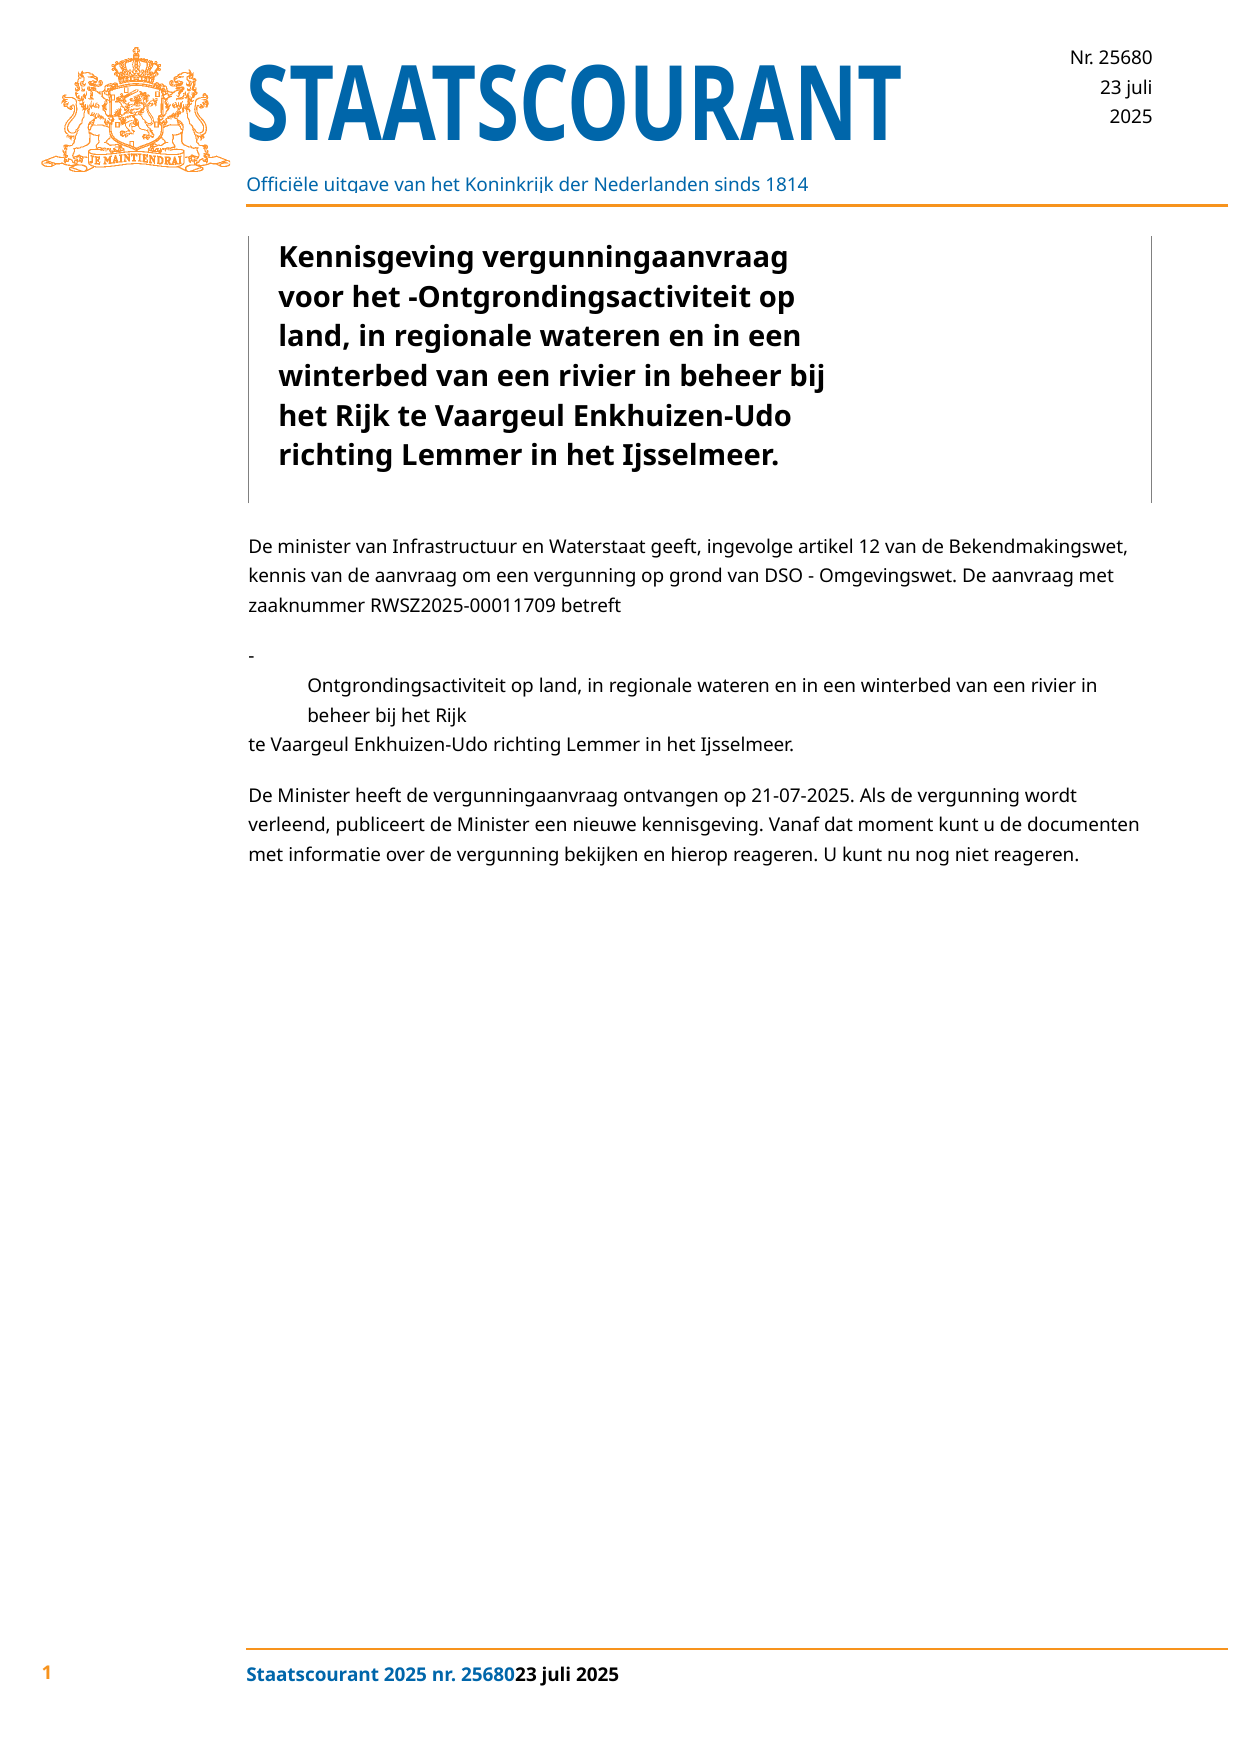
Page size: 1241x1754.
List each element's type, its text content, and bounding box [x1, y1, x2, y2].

list Ontgrondingsactiviteit op land, in regionale wateren en in een winterbed van een rivier in beheer bij het Rijk [248, 672, 1152, 727]
picture [41, 47, 231, 172]
table_header Kennisgeving vergunningaanvraag voor het -Ontgrondingsactiviteit op land, in regionale wateren en in een winterbed van een rivier in beheer bij het Rijk te Vaargeul Enkhuizen-Udo richting Lemmer in het Ijsselmeer. [249, 236, 850, 503]
table_header [850, 414, 1151, 503]
table_header [1090, 236, 1151, 413]
text te Vaargeul Enkhuizen-Udo richting Lemmer in het Ijsselmeer. [248, 731, 1152, 757]
table_header [850, 236, 912, 413]
picture [912, 236, 1090, 414]
text De minister van Infrastructuur en Waterstaat geeft, ingevolge artikel 12 van de Bekendmakingswet, kennis van de aanvraag om een vergunning op grond van DSO - Omgevingswet. De aanvraag met zaaknummer RWSZ2025-00011709 betreft [248, 533, 1152, 618]
text De Minister heeft de vergunningaanvraag ontvangen op 21-07-2025. Als de vergunning wordt verleend, publiceert de Minister een nieuwe kennisgeving. Vanaf dat moment kunt u de documenten met informatie over de vergunning bekijken en hierop reageren. U kunt nu nog niet reageren. [248, 782, 1152, 867]
